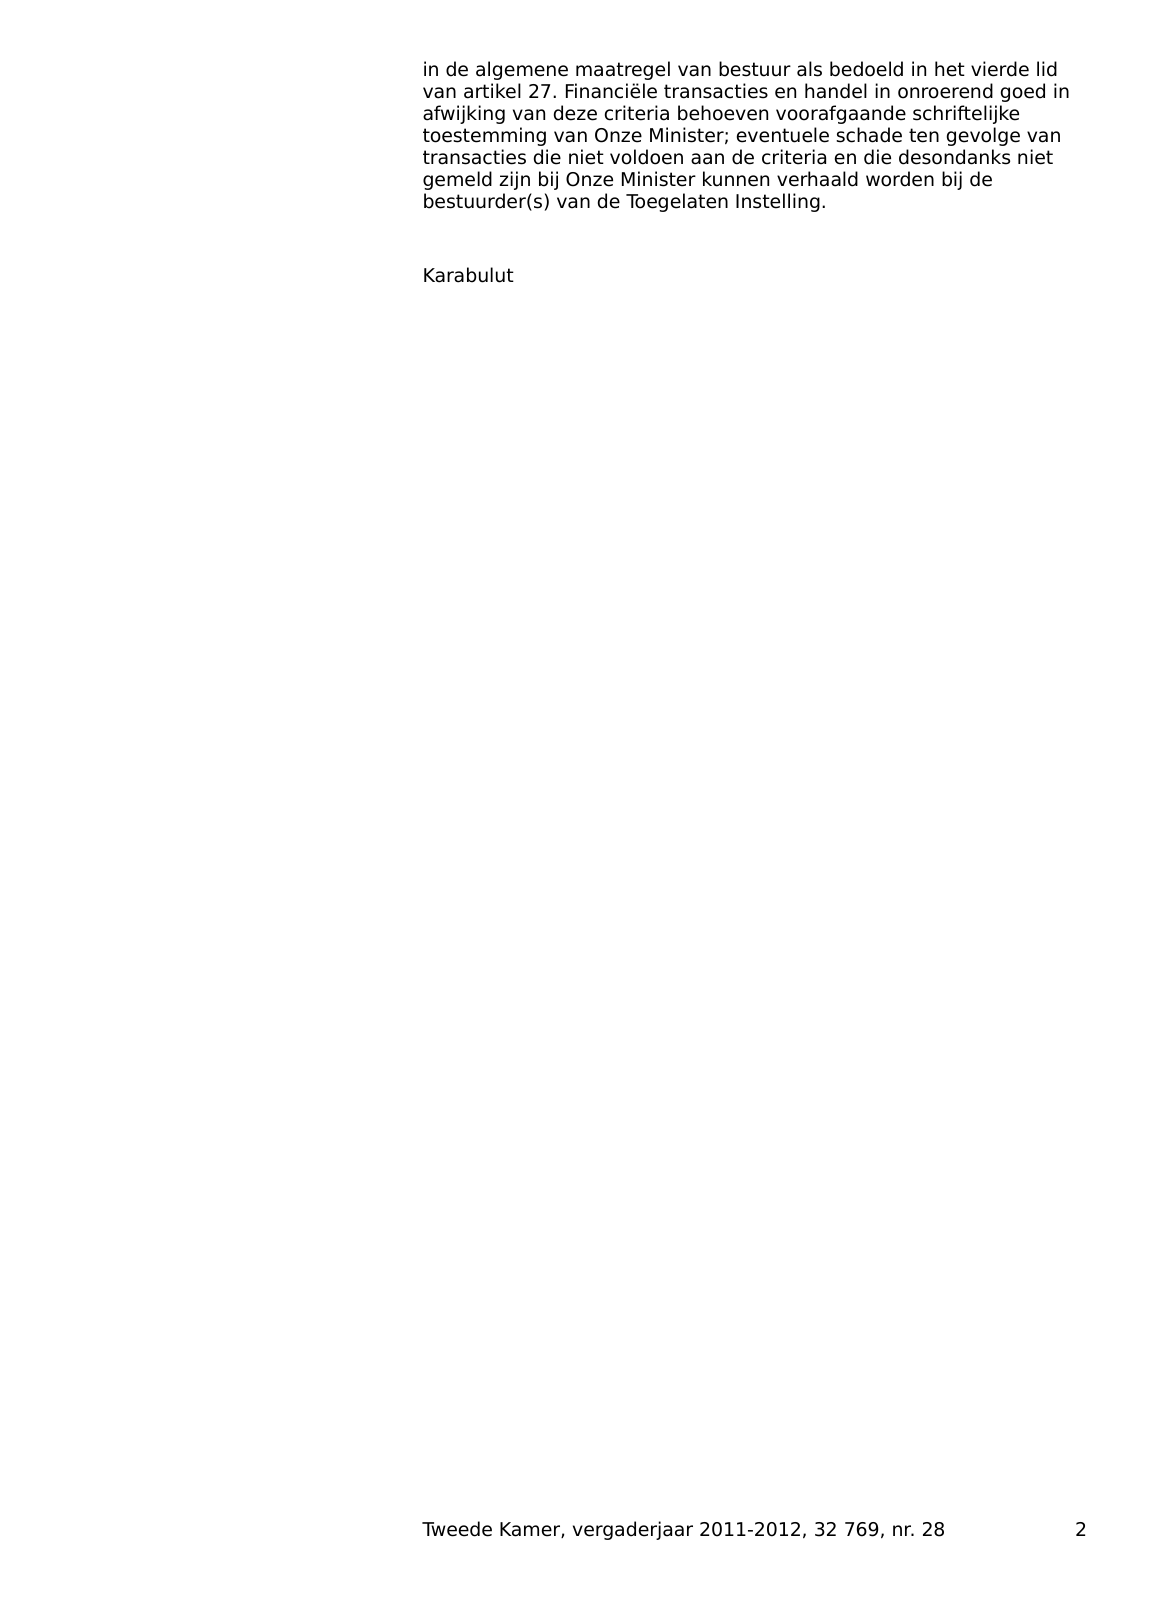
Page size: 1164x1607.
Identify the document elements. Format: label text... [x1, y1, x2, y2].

text Karabulut [422, 243, 1087, 287]
text in de algemene maatregel van bestuur als bedoeld in het vierde lid van artikel 27. Financiële transacties en handel in onroerend goed in afwijking van deze criteria behoeven voorafgaande schriftelijke toestemming van Onze Minister; eventuele schade ten gevolge van transacties die niet voldoen aan de criteria en die desondanks niet gemeld zijn bij Onze Minister kunnen verhaald worden bij de bestuurder(s) van de Toegelaten Instelling. [422, 59, 1087, 213]
